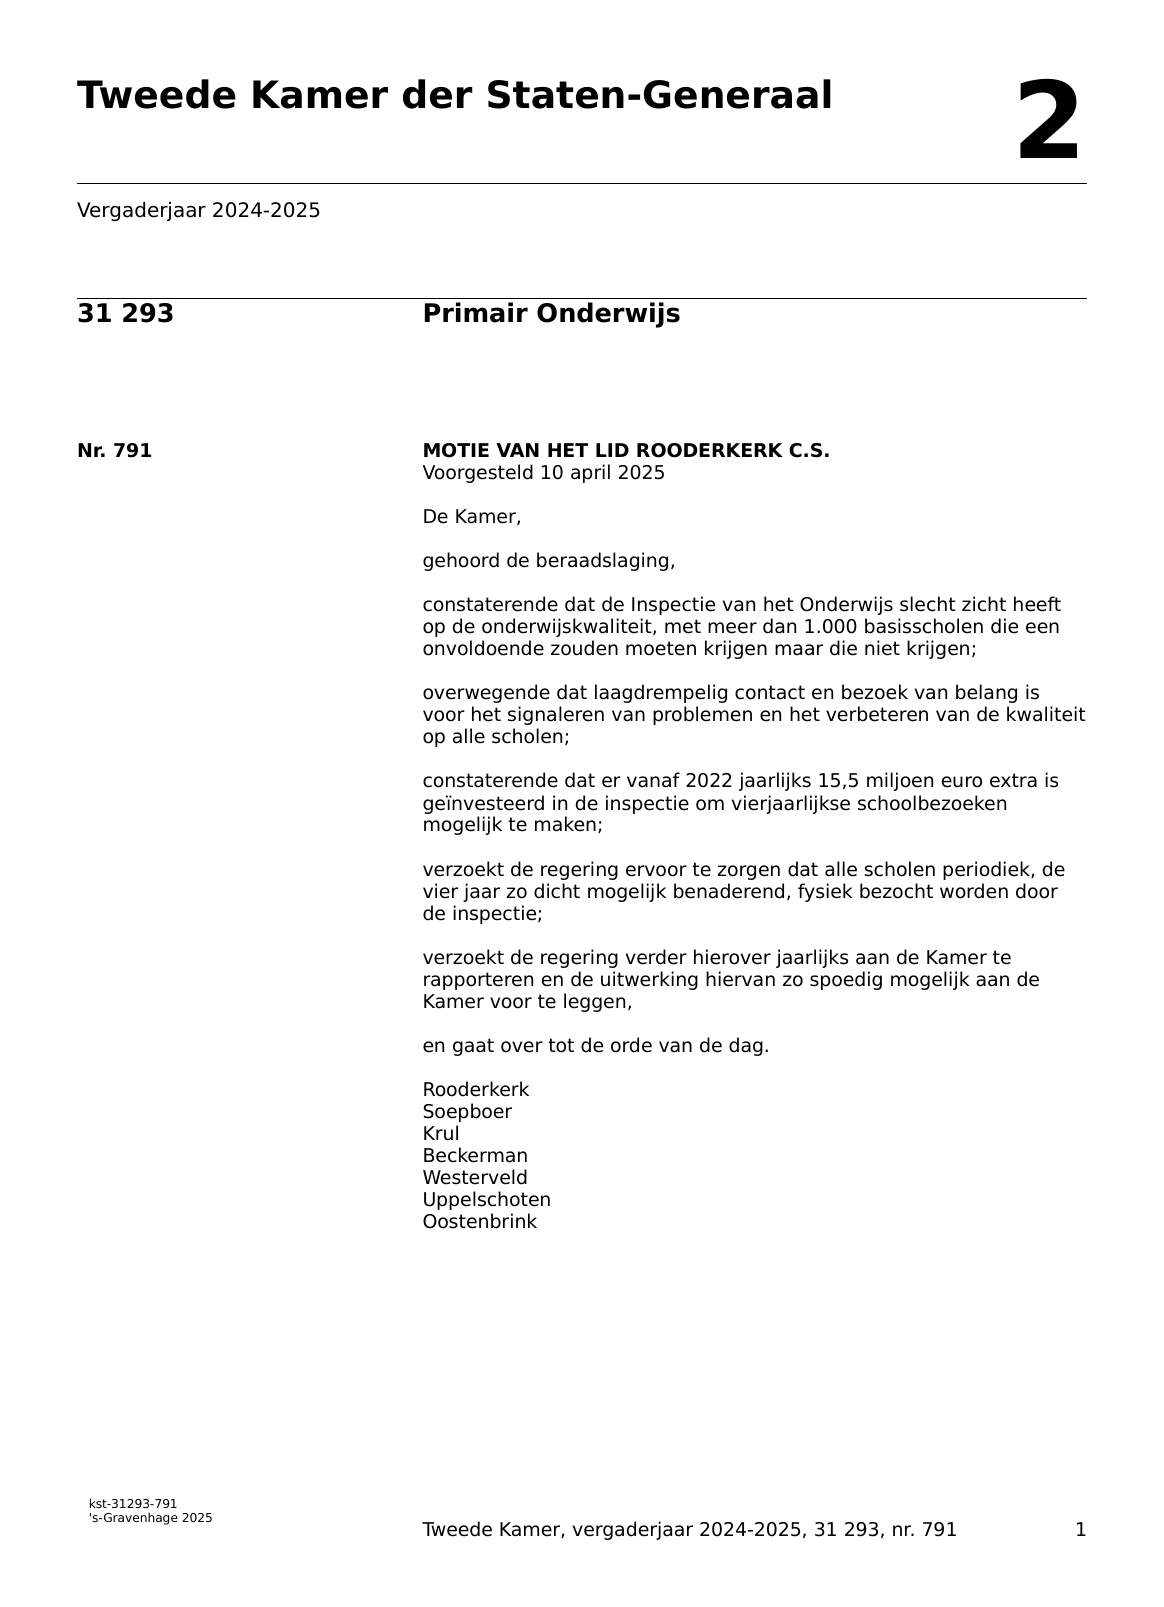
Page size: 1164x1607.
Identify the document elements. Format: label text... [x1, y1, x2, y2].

text De Kamer, [422, 506, 1087, 528]
table_header Tweede Kamer der Staten-Generaal [77, 59, 886, 183]
text Voorgesteld 10 april 2025 [422, 462, 1087, 484]
text Beckerman [422, 1145, 1087, 1167]
text verzoekt de regering ervoor te zorgen dat alle scholen periodiek, de vier jaar zo dicht mogelijk benaderend, fysiek bezocht worden door de inspectie; [422, 858, 1087, 924]
text constaterende dat er vanaf 2022 jaarlijks 15,5 miljoen euro extra is geïnvesteerd in de inspectie om vierjaarlijkse schoolbezoeken mogelijk te maken; [422, 770, 1087, 836]
text constaterende dat de Inspectie van het Onderwijs slecht zicht heeft op de onderwijskwaliteit, met meer dan 1.000 basisscholen die een onvoldoende zouden moeten krijgen maar die niet krijgen; [422, 594, 1087, 660]
text en gaat over tot de orde van de dag. [422, 1035, 1087, 1057]
text kst-31293-791 [88, 1497, 323, 1511]
text verzoekt de regering verder hierover jaarlijks aan de Kamer te rapporteren en de uitwerking hiervan zo spoedig mogelijk aan de Kamer voor te leggen, [422, 947, 1087, 1013]
subtitle 31 293 Primair Onderwijs [77, 299, 1087, 329]
text Westerveld [422, 1167, 1087, 1189]
text gehoord de beraadslaging, [422, 550, 1087, 572]
text Krul [422, 1123, 1087, 1145]
text overwegende dat laagdrempelig contact en bezoek van belang is voor het signaleren van problemen en het verbeteren van de kwaliteit op alle scholen; [422, 682, 1087, 748]
subtitle Nr. 791 MOTIE VAN HET LID ROODERKERK C.S. [77, 440, 1087, 462]
text Oostenbrink [422, 1211, 1087, 1233]
table_cell Vergaderjaar 2024-2025 [77, 184, 1087, 298]
text Uppelschoten [422, 1189, 1087, 1211]
table_header 2 [886, 59, 1087, 183]
text Rooderkerk [422, 1079, 1087, 1101]
text Soepboer [422, 1101, 1087, 1123]
text 's-Gravenhage 2025 [88, 1511, 323, 1525]
